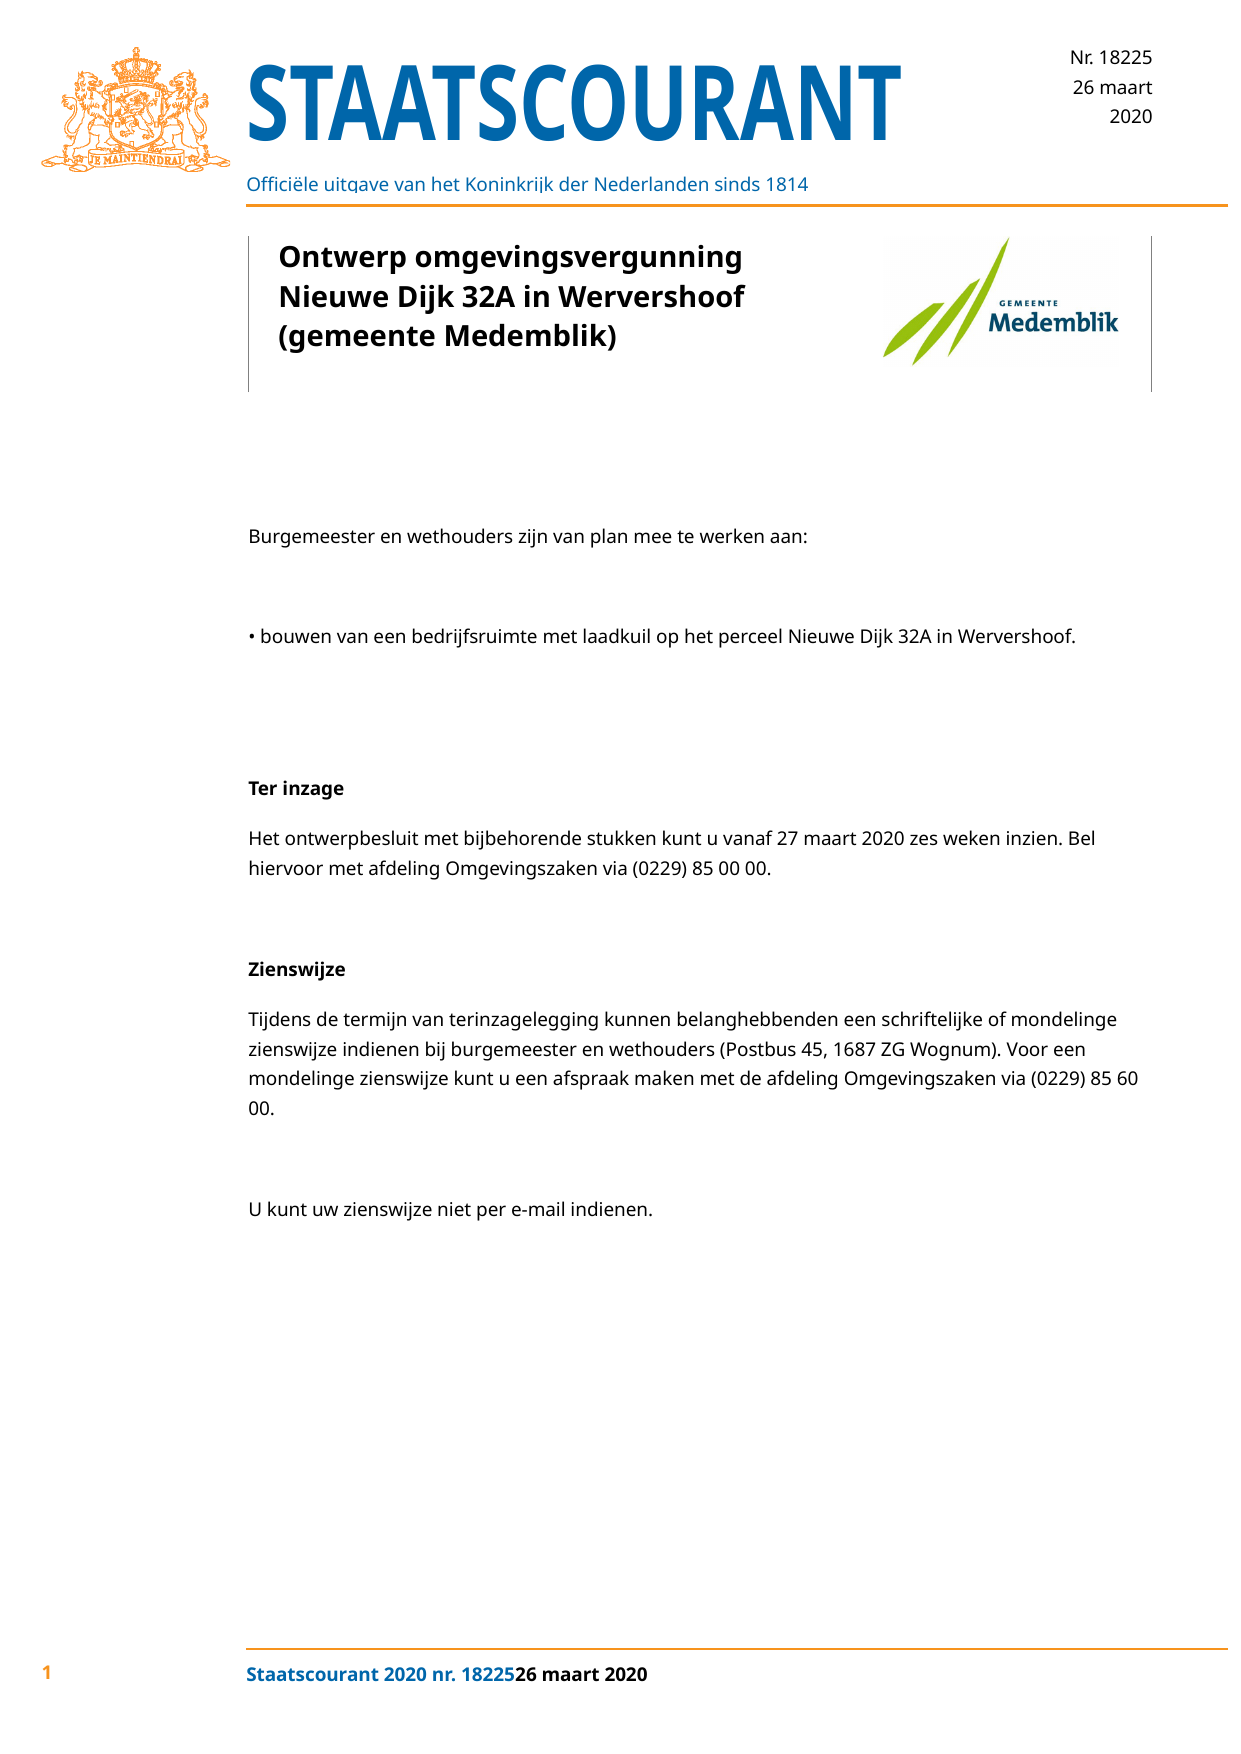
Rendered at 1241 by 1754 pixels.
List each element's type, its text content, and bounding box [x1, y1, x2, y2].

text Burgemeester en wethouders zijn van plan mee te werken aan: [248, 523, 1152, 548]
table_header Ontwerp omgevingsvergunning Nieuwe Dijk 32A in Wervershoof (gemeente Medemblik) [249, 236, 850, 392]
text U kunt uw zienswijze niet per e-mail indienen. [248, 1196, 1152, 1221]
table_header [850, 236, 1151, 392]
text • bouwen van een bedrijfsruimte met laadkuil op het perceel Nieuwe Dijk 32A in Wervershoof. [248, 624, 1152, 649]
picture [882, 236, 1119, 367]
text Ter inzage [248, 775, 1152, 801]
text Tijdens de termijn van terinzagelegging kunnen belanghebbenden een schriftelijke of mondelinge zienswijze indienen bij burgemeester en wethouders (Postbus 45, 1687 ZG Wognum). Voor een mondelinge zienswijze kunt u een afspraak maken met de afdeling Omgevingszaken via (0229) 85 60 00. [248, 1006, 1152, 1121]
text Het ontwerpbesluit met bijbehorende stukken kunt u vanaf 27 maart 2020 zes weken inzien. Bel hiervoor met afdeling Omgevingszaken via (0229) 85 00 00. [248, 825, 1152, 881]
picture [41, 47, 231, 172]
text Zienswijze [248, 956, 1152, 981]
